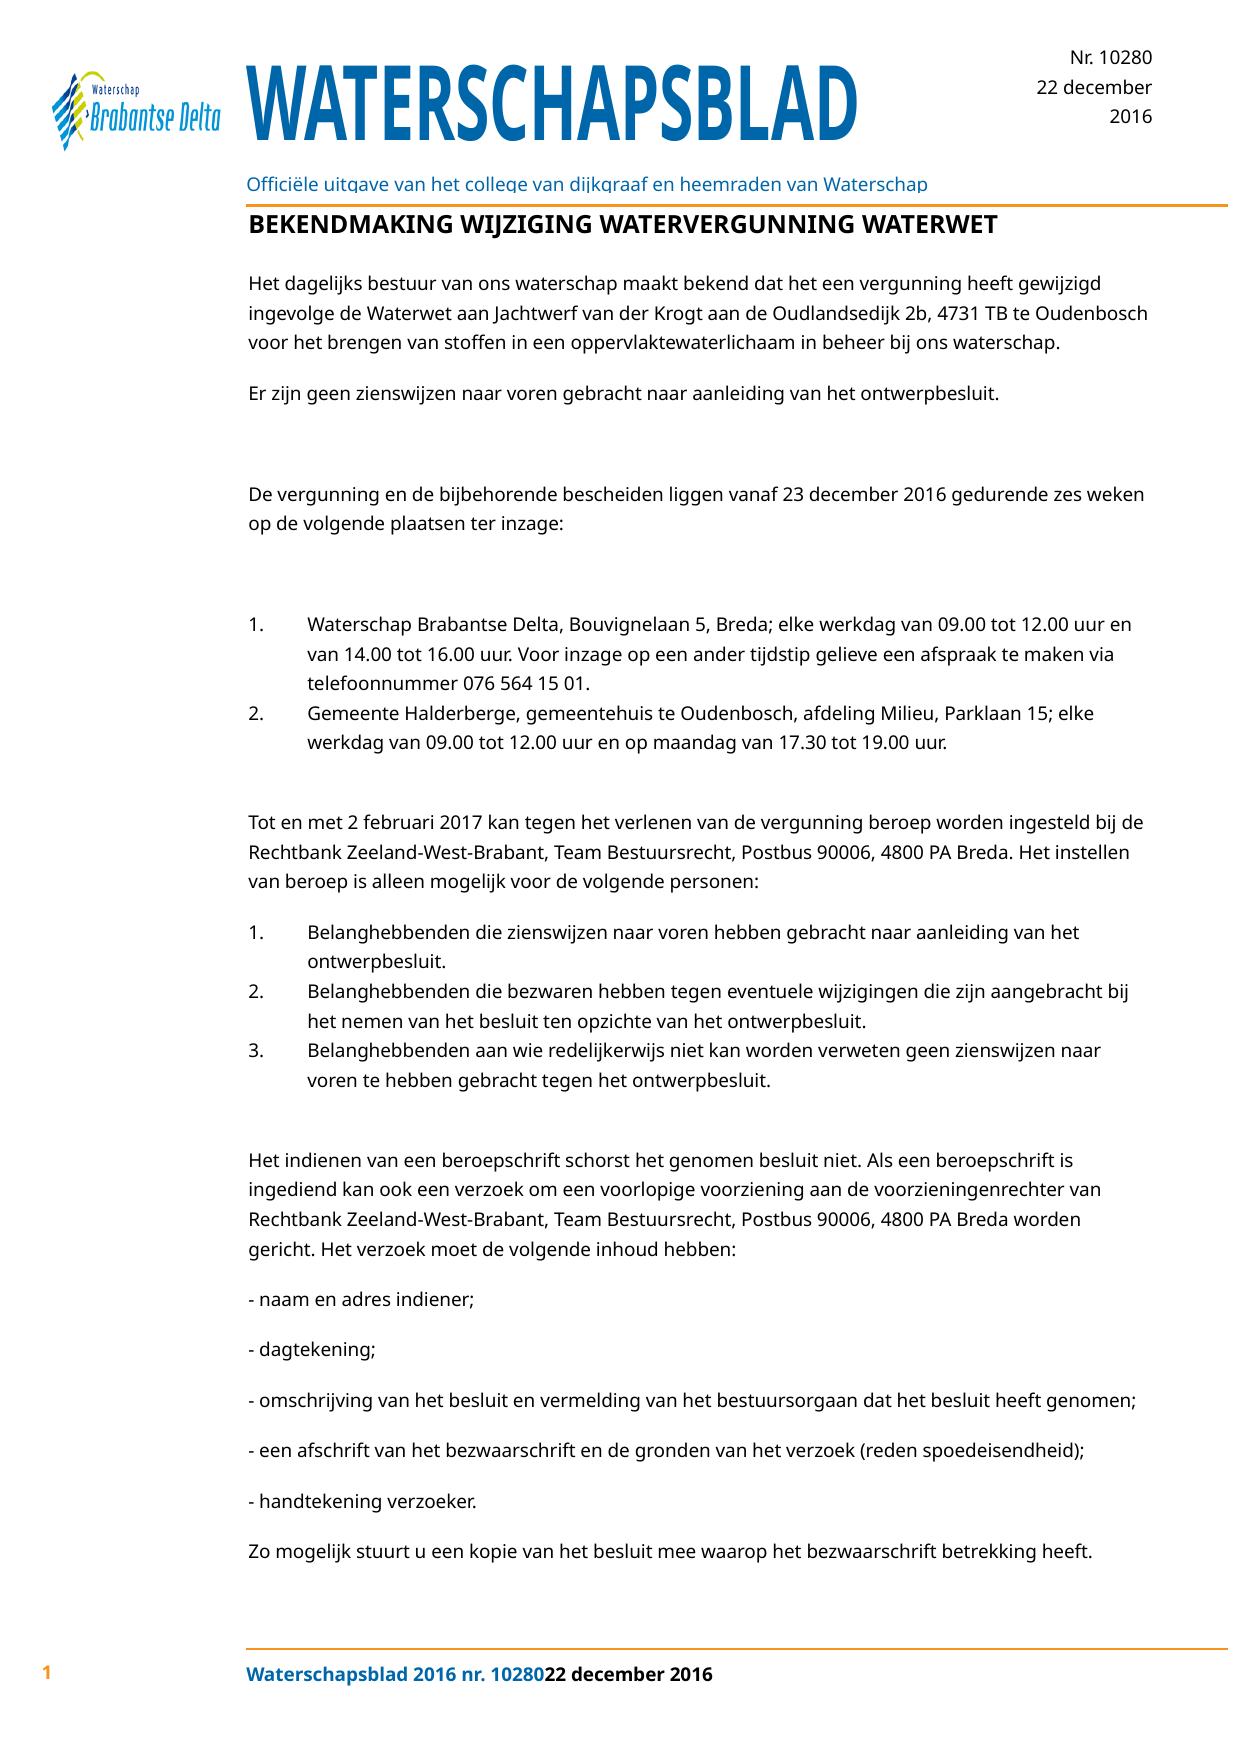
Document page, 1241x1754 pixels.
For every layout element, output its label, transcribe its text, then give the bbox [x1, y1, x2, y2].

list Waterschap Brabantse Delta, Bouvignelaan 5, Breda; elke werkdag van 09.00 tot 12.00 uur en van 14.00 tot 16.00 uur. Voor inzage op een ander tijdstip gelieve een afspraak te maken via telefoonnummer 076 564 15 01. [248, 611, 1152, 696]
text BEKENDMAKING WIJZIGING WATERVERGUNNING WATERWET [248, 207, 1152, 241]
text - een afschrift van het bezwaarschrift en de gronden van het verzoek (reden spoedeisendheid); [248, 1437, 1152, 1463]
text - omschrijving van het besluit en vermelding van het bestuursorgaan dat het besluit heeft genomen; [248, 1387, 1152, 1413]
text - handtekening verzoeker. [248, 1488, 1152, 1513]
list Belanghebbenden die bezwaren hebben tegen eventuele wijzigingen die zijn aangebracht bij het nemen van het besluit ten opzichte van het ontwerpbesluit. [248, 978, 1152, 1033]
text Er zijn geen zienswijzen naar voren gebracht naar aanleiding van het ontwerpbesluit. [248, 380, 1152, 406]
list Gemeente Halderberge, gemeentehuis te Oudenbosch, afdeling Milieu, Parklaan 15; elke werkdag van 09.00 tot 12.00 uur en op maandag van 17.30 tot 19.00 uur. [248, 700, 1152, 755]
text Zo mogelijk stuurt u een kopie van het besluit mee waarop het bezwaarschrift betrekking heeft. [248, 1538, 1152, 1564]
text De vergunning en de bijbehorende bescheiden liggen vanaf 23 december 2016 gedurende zes weken op de volgende plaatsen ter inzage: [248, 481, 1152, 536]
text Het dagelijks bestuur van ons waterschap maakt bekend dat het een vergunning heeft gewijzigd ingevolge de Waterwet aan Jachtwerf van der Krogt aan de Oudlandsedijk 2b, 4731 TB te Oudenbosch voor het brengen van stoffen in een oppervlaktewaterlichaam in beheer bij ons waterschap. [248, 270, 1152, 355]
list Belanghebbenden die zienswijzen naar voren hebben gebracht naar aanleiding van het ontwerpbesluit. [248, 919, 1152, 974]
text - naam en adres indiener; [248, 1286, 1152, 1312]
text - dagtekening; [248, 1337, 1152, 1362]
text Tot en met 2 februari 2017 kan tegen het verlenen van de vergunning beroep worden ingesteld bij de Rechtbank Zeeland-West-Brabant, Team Bestuursrecht, Postbus 90006, 4800 PA Breda. Het instellen van beroep is alleen mogelijk voor de volgende personen: [248, 809, 1152, 894]
text Het indienen van een beroepschrift schorst het genomen besluit niet. Als een beroepschrift is ingediend kan ook een verzoek om een voorlopige voorziening aan de voorzieningenrechter van Rechtbank Zeeland-West-Brabant, Team Bestuursrecht, Postbus 90006, 4800 PA Breda worden gericht. Het verzoek moet de volgende inhoud hebben: [248, 1147, 1152, 1261]
list Belanghebbenden aan wie redelijkerwijs niet kan worden verweten geen zienswijzen naar voren te hebben gebracht tegen het ontwerpbesluit. [248, 1037, 1152, 1093]
picture [41, 47, 231, 172]
